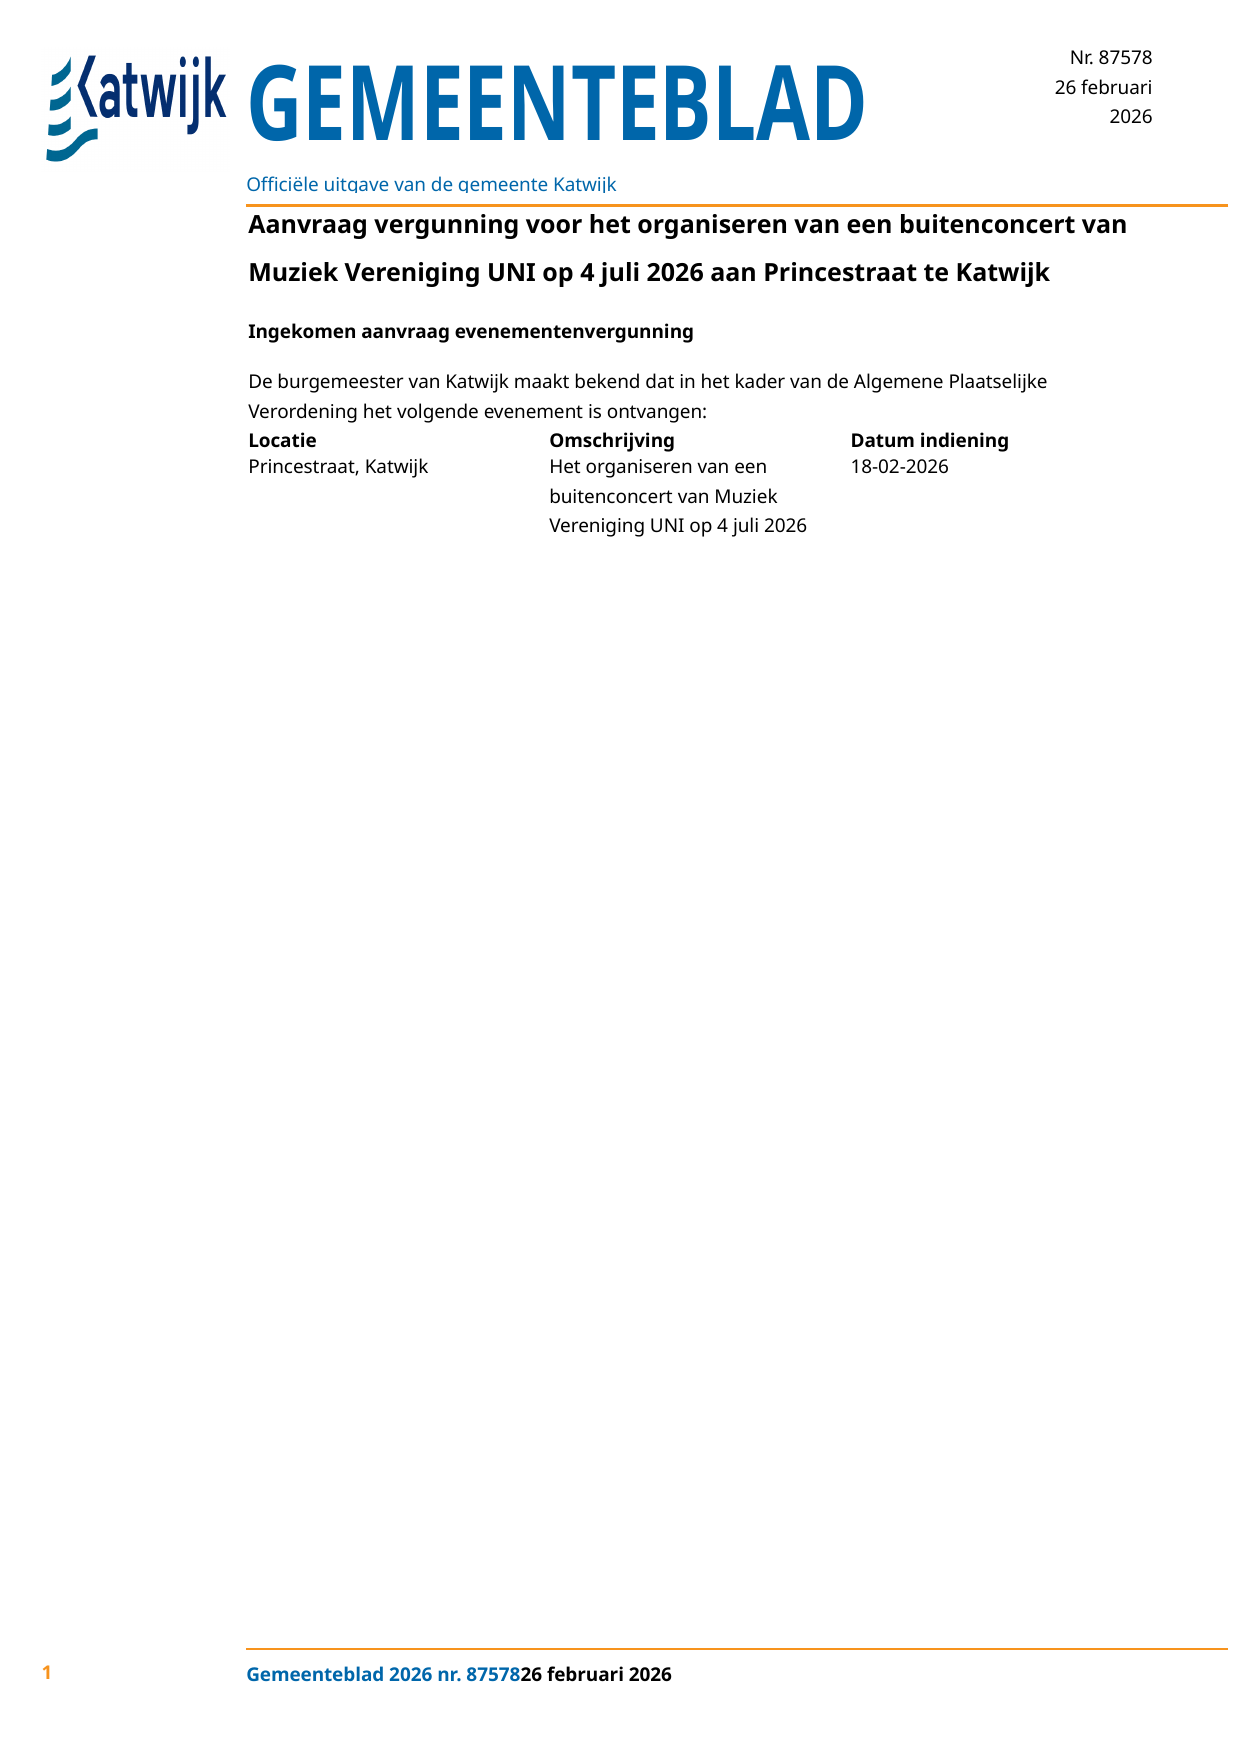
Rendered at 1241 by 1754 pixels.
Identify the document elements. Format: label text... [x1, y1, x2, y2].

picture [41, 47, 231, 172]
table_cell Het organiseren van een buitenconcert van Muziek Vereniging UNI op 4 juli 2026 [549, 453, 850, 538]
table_header Omschrijving [549, 428, 850, 453]
text Ingekomen aanvraag evenementenvergunning [248, 318, 1152, 344]
table_header Locatie [248, 428, 549, 453]
table_cell 18-02-2026 [850, 453, 1152, 538]
table_cell Princestraat, Katwijk [248, 453, 549, 538]
table_header Datum indiening [850, 428, 1152, 453]
text De burgemeester van Katwijk maakt bekend dat in het kader van de Algemene Plaatselijke Verordening het volgende evenement is ontvangen: [248, 368, 1152, 424]
text Aanvraag vergunning voor het organiseren van een buitenconcert van Muziek Vereniging UNI op 4 juli 2026 aan Princestraat te Katwijk [248, 207, 1152, 288]
